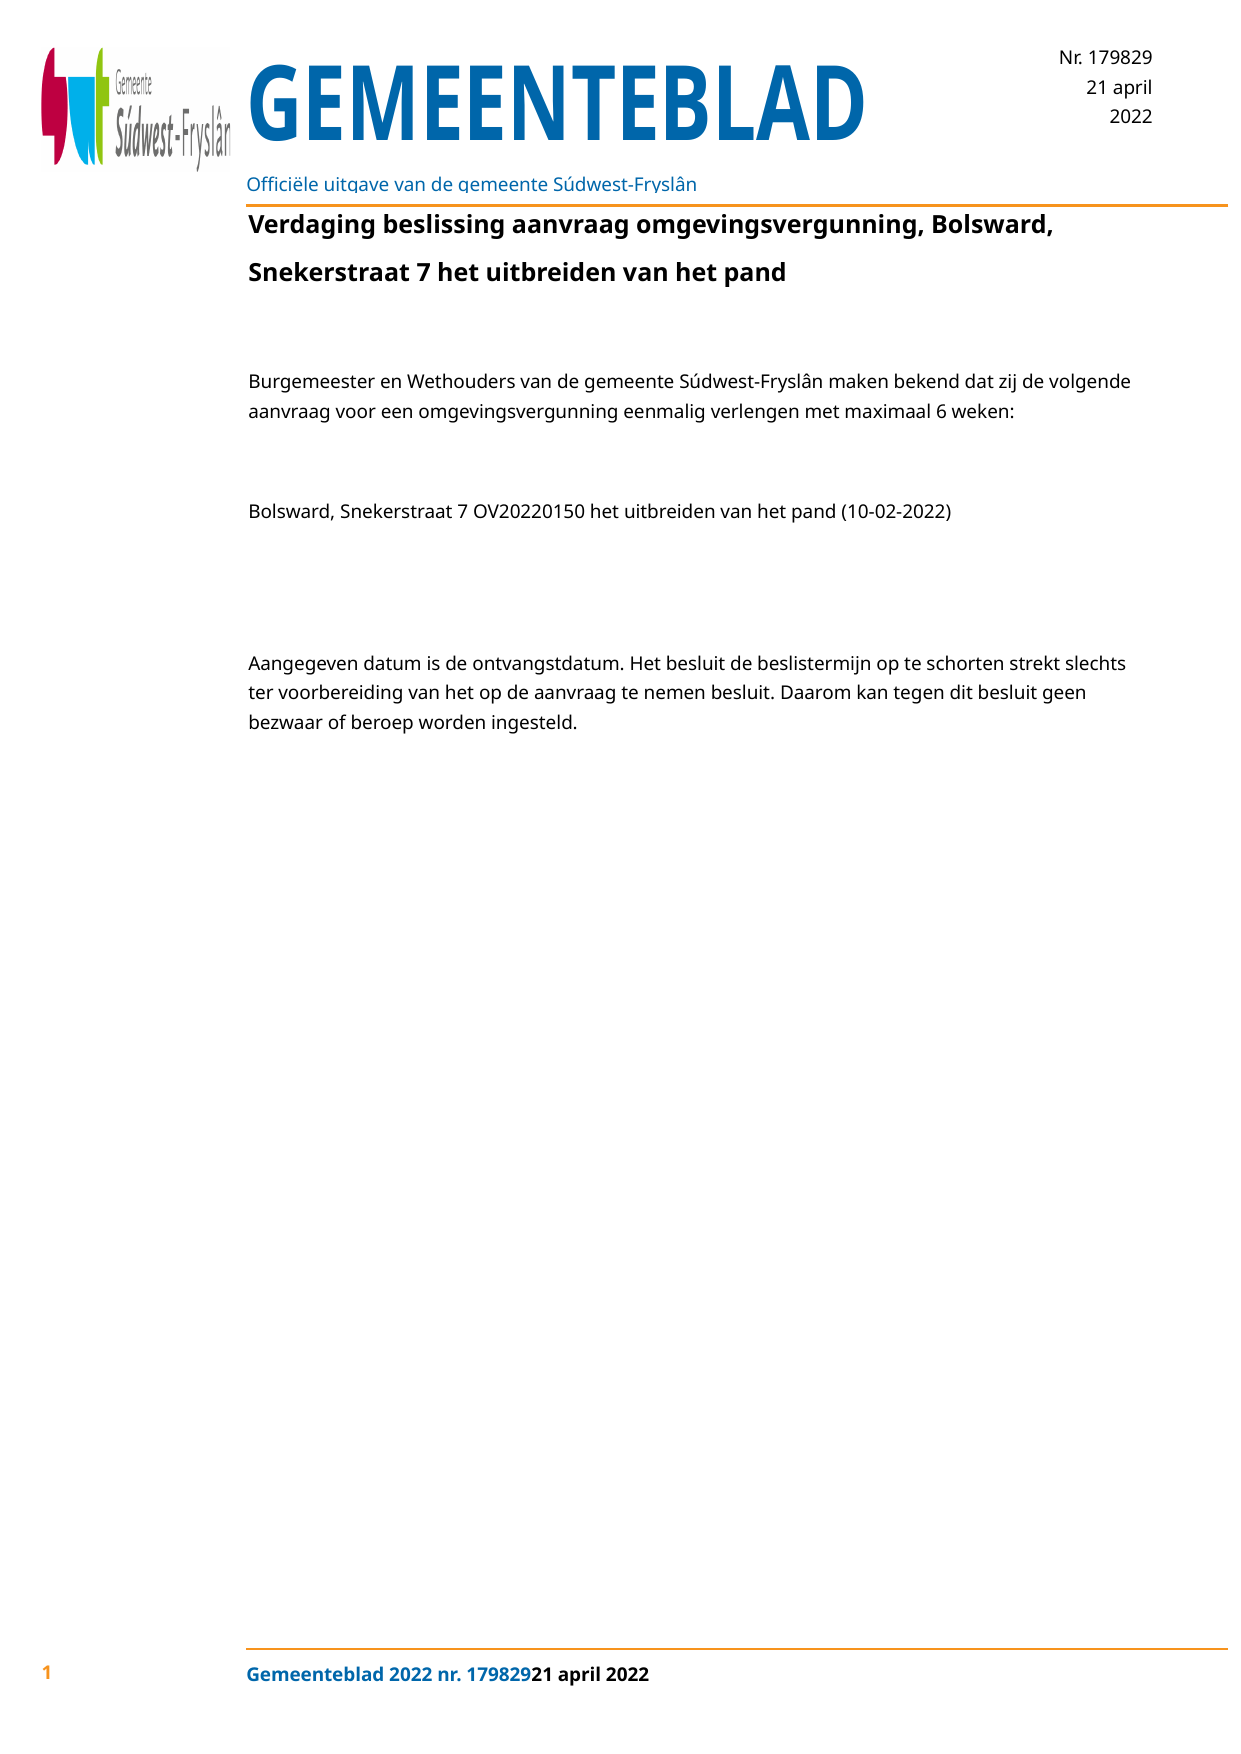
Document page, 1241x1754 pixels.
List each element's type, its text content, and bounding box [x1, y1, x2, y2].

picture [41, 47, 231, 172]
text Aangegeven datum is de ontvangstdatum. Het besluit de beslistermijn op te schorten strekt slechts ter voorbereiding van het op de aanvraag te nemen besluit. Daarom kan tegen dit besluit geen bezwaar of beroep worden ingesteld. [248, 650, 1152, 735]
text Verdaging beslissing aanvraag omgevingsvergunning, Bolsward, Snekerstraat 7 het uitbreiden van het pand [248, 207, 1152, 288]
text Burgemeester en Wethouders van de gemeente Súdwest-Fryslân maken bekend dat zij de volgende aanvraag voor een omgevingsvergunning eenmalig verlengen met maximaal 6 weken: [248, 368, 1152, 424]
text Bolsward, Snekerstraat 7 OV20220150 het uitbreiden van het pand (10-02-2022) [248, 499, 1152, 524]
